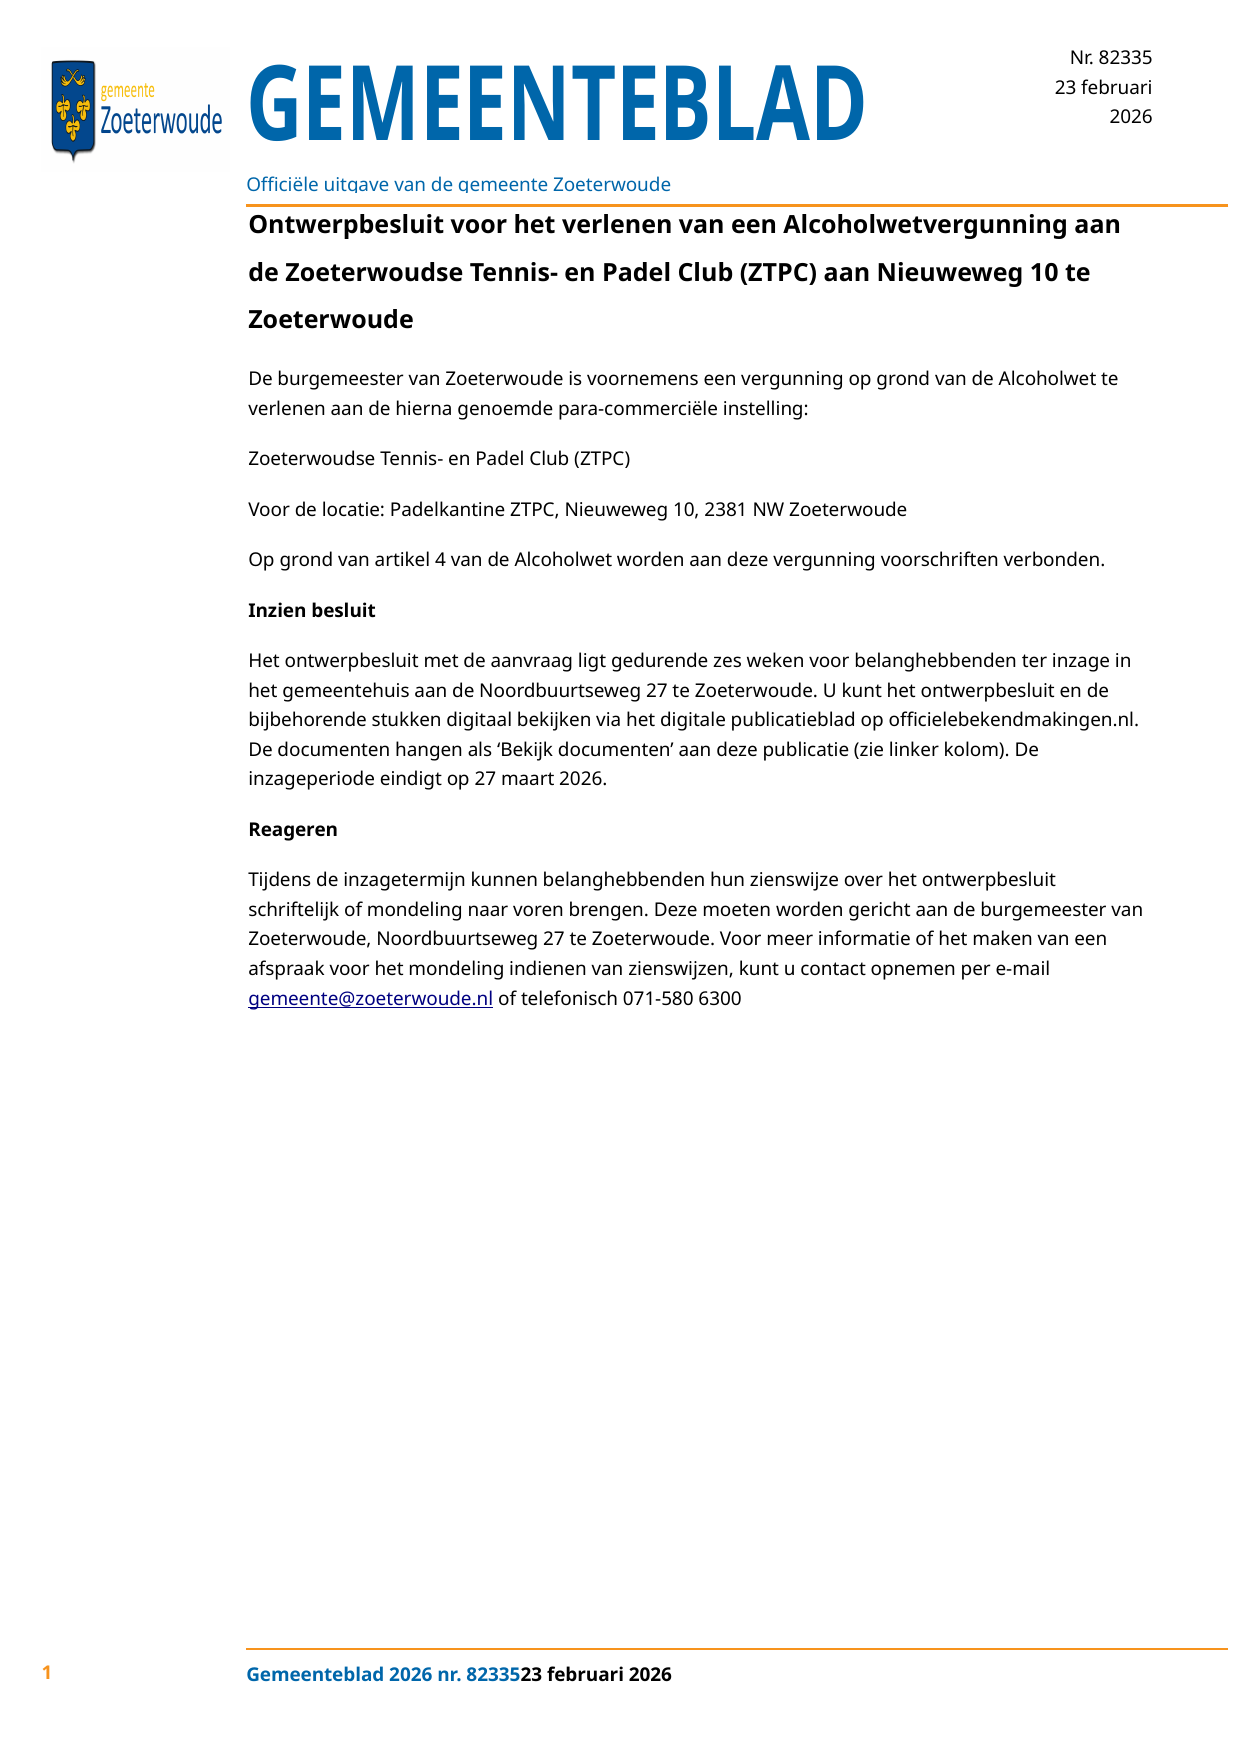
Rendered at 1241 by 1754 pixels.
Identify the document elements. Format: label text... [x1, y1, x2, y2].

picture [41, 47, 231, 172]
text Tijdens de inzagetermijn kunnen belanghebbenden hun zienswijze over het ontwerpbesluit schriftelijk of mondeling naar voren brengen. Deze moeten worden gericht aan de burgemeester van Zoeterwoude, Noordbuurtseweg 27 te Zoeterwoude. Voor meer informatie of het maken van een afspraak voor het mondeling indienen van zienswijzen, kunt u contact opnemen per e-mail gemeente@zoeterwoude.nl of telefonisch 071-580 6300 [248, 866, 1152, 1010]
text Zoeterwoudse Tennis- en Padel Club (ZTPC) [248, 446, 1152, 471]
text Op grond van artikel 4 van de Alcoholwet worden aan deze vergunning voorschriften verbonden. [248, 546, 1152, 572]
text Het ontwerpbesluit met de aanvraag ligt gedurende zes weken voor belanghebbenden ter inzage in het gemeentehuis aan de Noordbuurtseweg 27 te Zoeterwoude. U kunt het ontwerpbesluit en de bijbehorende stukken digitaal bekijken via het digitale publicatieblad op officielebekendmakingen.nl. De documenten hangen als ‘Bekijk documenten’ aan deze publicatie (zie linker kolom). De inzageperiode eindigt op 27 maart 2026. [248, 647, 1152, 791]
text Voor de locatie: Padelkantine ZTPC, Nieuweweg 10, 2381 NW Zoeterwoude [248, 496, 1152, 522]
text De burgemeester van Zoeterwoude is voornemens een vergunning op grond van de Alcoholwet te verlenen aan de hierna genoemde para-commerciële instelling: [248, 366, 1152, 421]
text Ontwerpbesluit voor het verlenen van een Alcoholwetvergunning aan de Zoeterwoudse Tennis- en Padel Club (ZTPC) aan Nieuweweg 10 te Zoeterwoude [248, 207, 1152, 336]
text Reageren [248, 816, 1152, 842]
text Inzien besluit [248, 597, 1152, 622]
